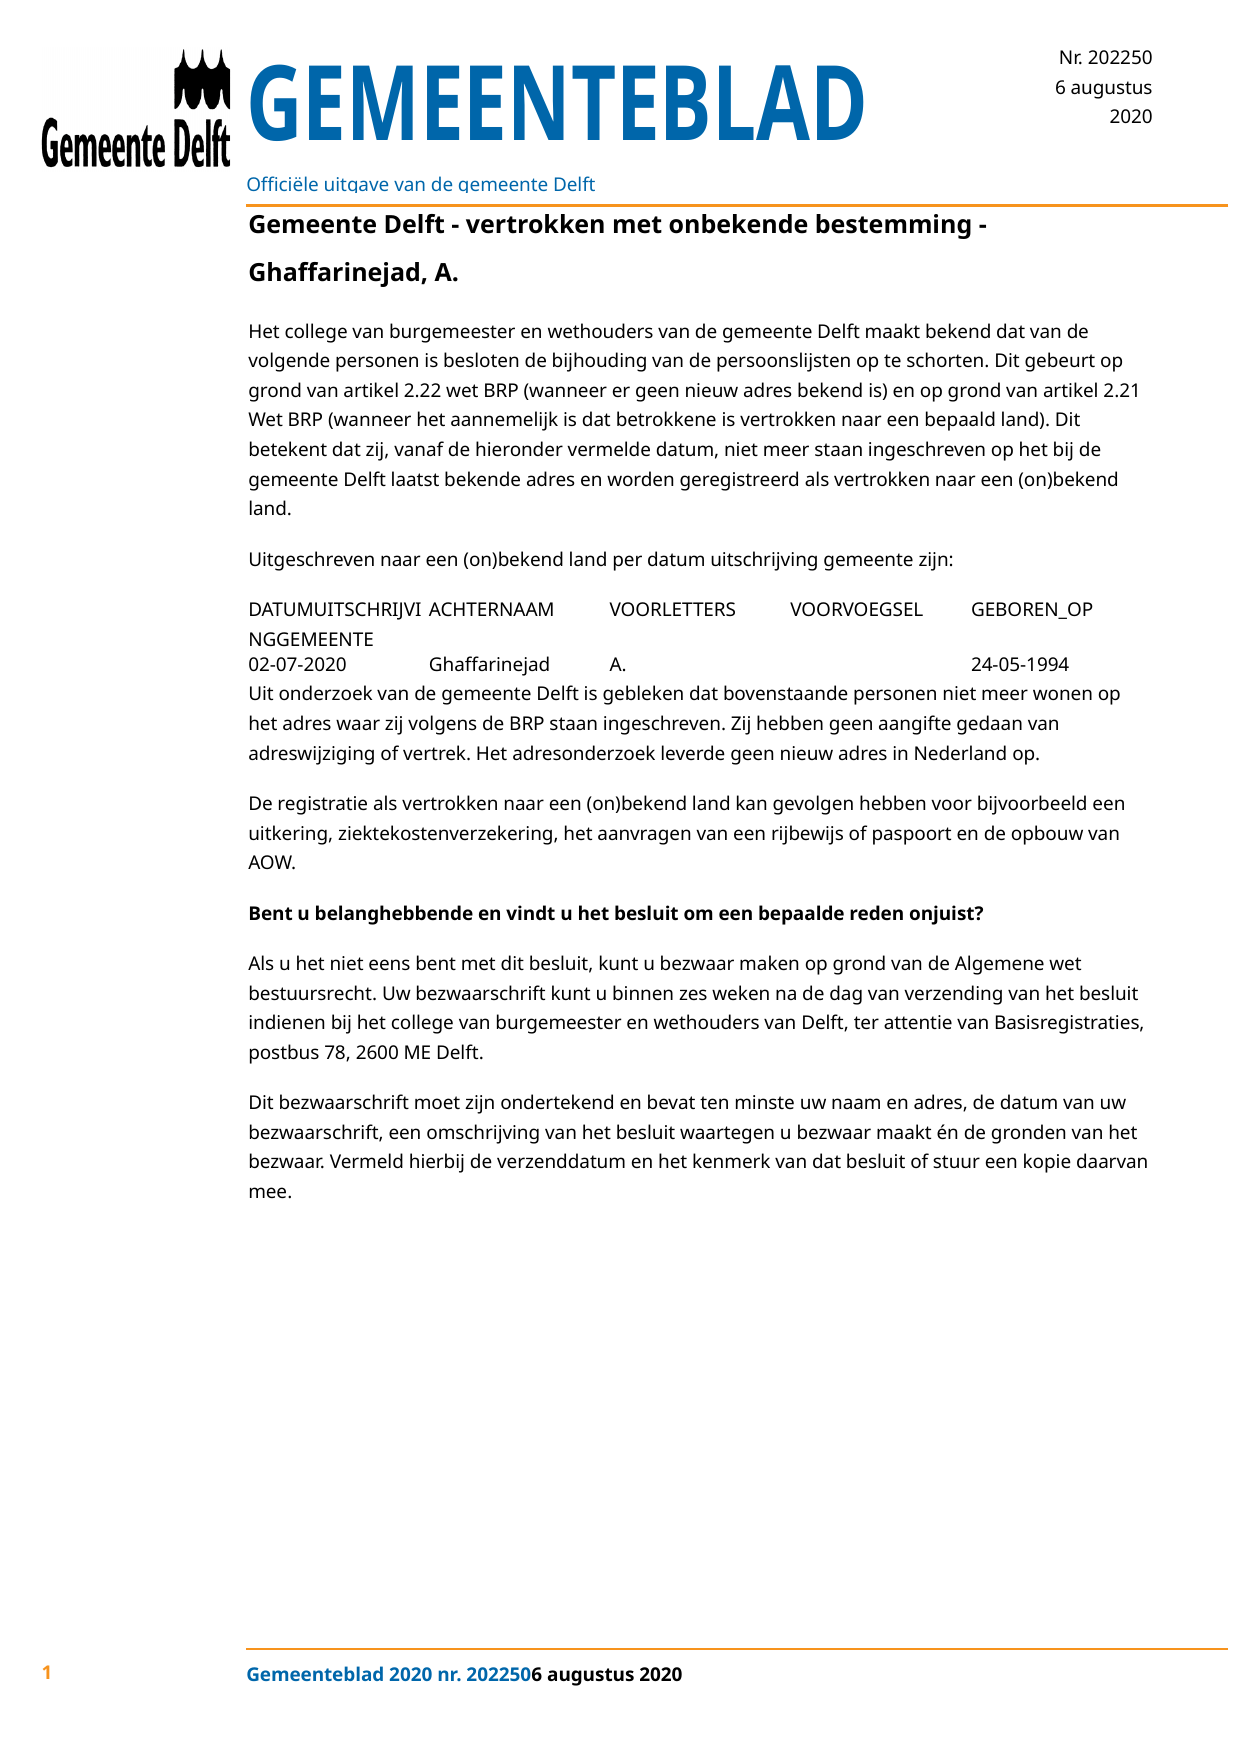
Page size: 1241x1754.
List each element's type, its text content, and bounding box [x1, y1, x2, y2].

table_cell [790, 652, 971, 677]
text Het college van burgemeester en wethouders van de gemeente Delft maakt bekend dat van de volgende personen is besloten de bijhouding van de persoonslijsten op te schorten. Dit gebeurt op grond van artikel 2.22 wet BRP (wanneer er geen nieuw adres bekend is) en op grond van artikel 2.21 Wet BRP (wanneer het aannemelijk is dat betrokkene is vertrokken naar een bepaald land). Dit betekent dat zij, vanaf de hieronder vermelde datum, niet meer staan ingeschreven op het bij de gemeente Delft laatst bekende adres en worden geregistreerd als vertrokken naar een (on)bekend land. [248, 318, 1152, 521]
table_header VOORLETTERS [609, 596, 790, 652]
table_cell A. [609, 652, 790, 677]
text Dit bezwaarschrift moet zijn ondertekend en bevat ten minste uw naam en adres, de datum van uw bezwaarschrift, een omschrijving van het besluit waartegen u bezwaar maakt én de gronden van het bezwaar. Vermeld hierbij de verzenddatum en het kenmerk van dat besluit of stuur een kopie daarvan mee. [248, 1089, 1152, 1204]
picture [41, 47, 231, 172]
table_header VOORVOEGSEL [790, 596, 971, 652]
table_header DATUMUITSCHRIJVINGGEMEENTE [248, 596, 429, 652]
text De registratie als vertrokken naar een (on)bekend land kan gevolgen hebben voor bijvoorbeeld een uitkering, ziektekostenverzekering, het aanvragen van een rijbewijs of paspoort en de opbouw van AOW. [248, 790, 1152, 875]
table_cell 24-05-1994 [971, 652, 1152, 677]
text Uitgeschreven naar een (on)bekend land per datum uitschrijving gemeente zijn: [248, 546, 1152, 572]
table_header GEBOREN_OP [971, 596, 1152, 652]
text Gemeente Delft - vertrokken met onbekende bestemming - Ghaffarinejad, A. [248, 207, 1152, 288]
text Uit onderzoek van de gemeente Delft is gebleken dat bovenstaande personen niet meer wonen op het adres waar zij volgens de BRP staan ingeschreven. Zij hebben geen aangifte gedaan van adreswijziging of vertrek. Het adresonderzoek leverde geen nieuw adres in Nederland op. [248, 681, 1152, 766]
text Bent u belanghebbende en vindt u het besluit om een bepaalde reden onjuist? [248, 900, 1152, 926]
text Als u het niet eens bent met dit besluit, kunt u bezwaar maken op grond van de Algemene wet bestuursrecht. Uw bezwaarschrift kunt u binnen zes weken na de dag van verzending van het besluit indienen bij het college van burgemeester en wethouders van Delft, ter attentie van Basisregistraties, postbus 78, 2600 ME Delft. [248, 950, 1152, 1065]
table_header ACHTERNAAM [429, 596, 609, 652]
table_cell Ghaffarinejad [429, 652, 609, 677]
table_cell 02-07-2020 [248, 652, 429, 677]
